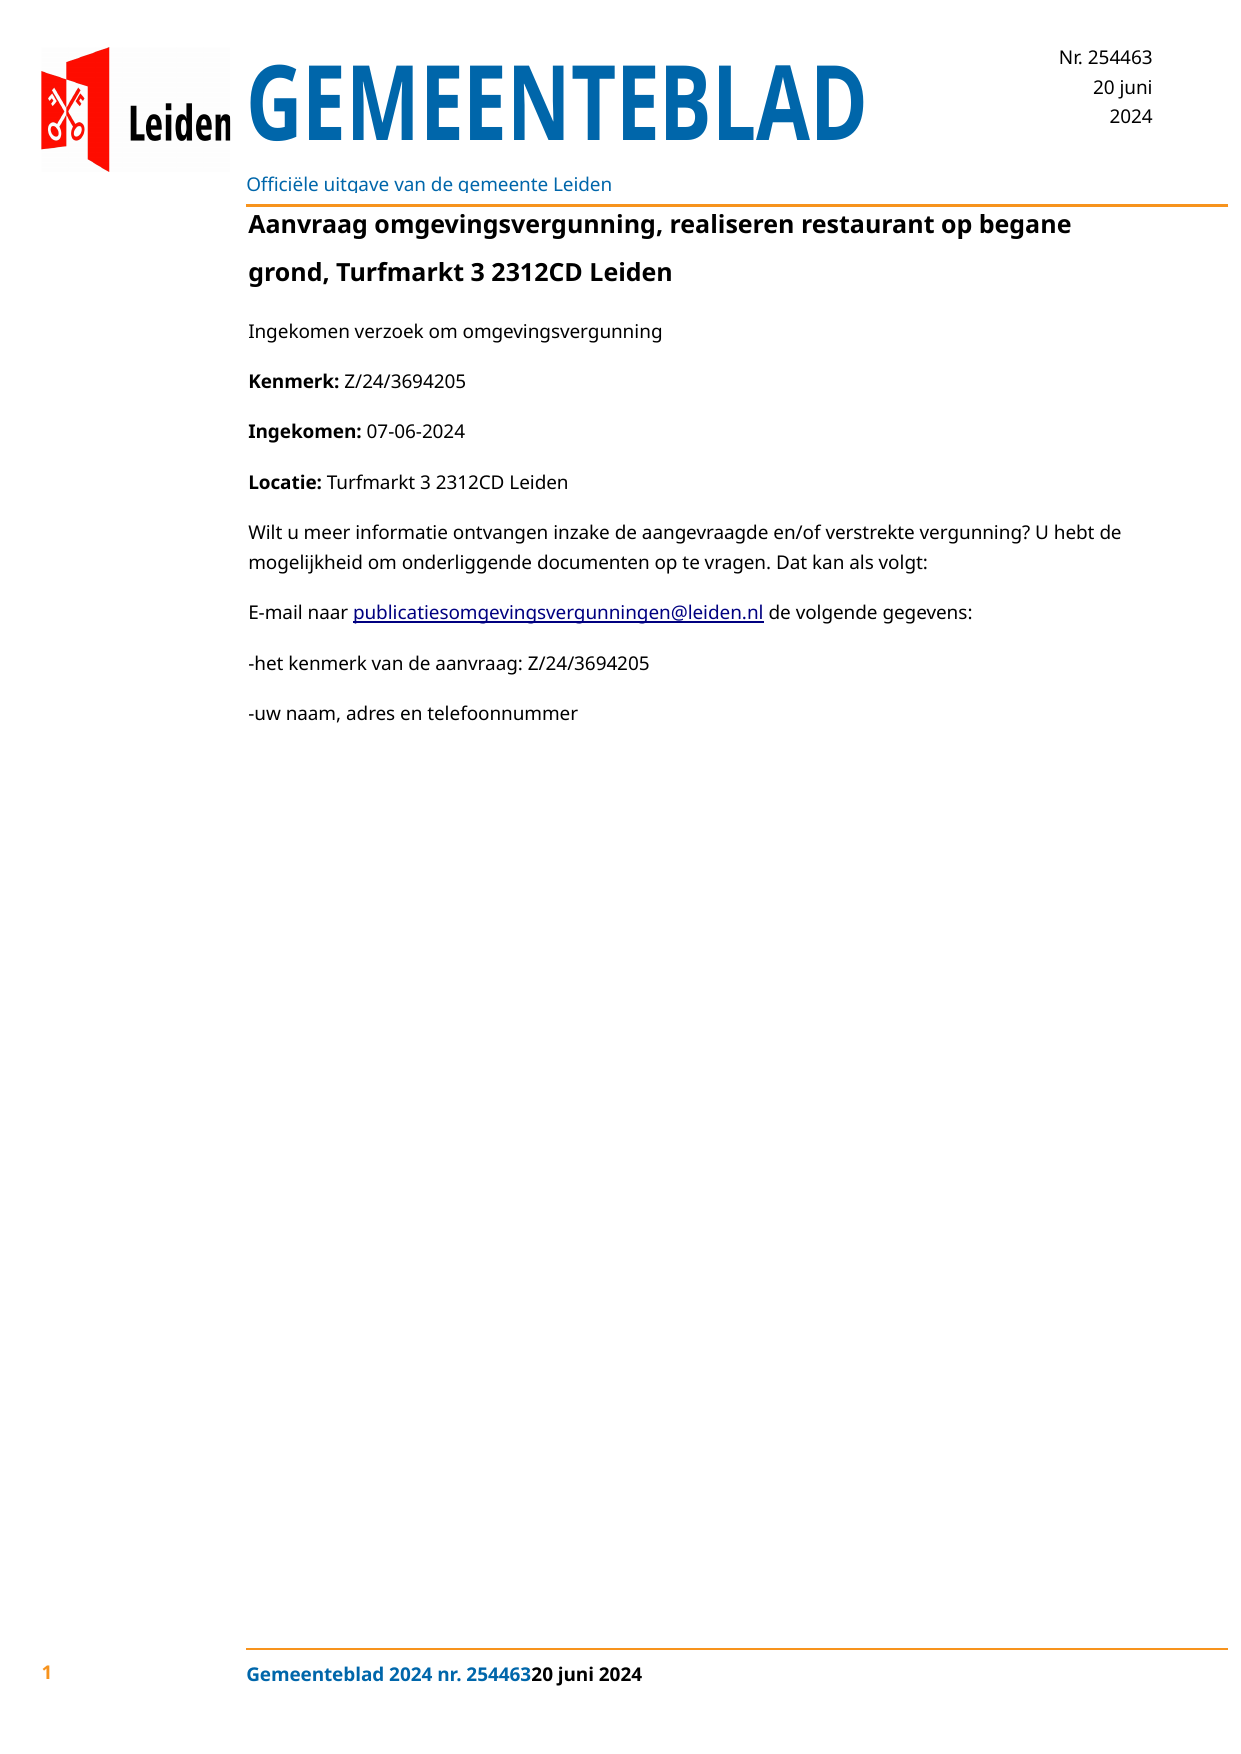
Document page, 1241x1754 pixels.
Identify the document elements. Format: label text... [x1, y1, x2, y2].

text Wilt u meer informatie ontvangen inzake de aangevraagde en/of verstrekte vergunning? U hebt de mogelijkheid om onderliggende documenten op te vragen. Dat kan als volgt: [248, 519, 1152, 575]
text Ingekomen verzoek om omgevingsvergunning [248, 318, 1152, 344]
text Locatie: Turfmarkt 3 2312CD Leiden [248, 469, 1152, 495]
picture [41, 47, 231, 172]
text -uw naam, adres en telefoonnummer [248, 700, 1152, 726]
text E-mail naar publicatiesomgevingsvergunningen@leiden.nl de volgende gegevens: [248, 599, 1152, 625]
text -het kenmerk van de aanvraag: Z/24/3694205 [248, 650, 1152, 676]
text Aanvraag omgevingsvergunning, realiseren restaurant op begane grond, Turfmarkt 3 2312CD Leiden [248, 207, 1152, 288]
text Ingekomen: 07-06-2024 [248, 419, 1152, 444]
text Kenmerk: Z/24/3694205 [248, 368, 1152, 394]
